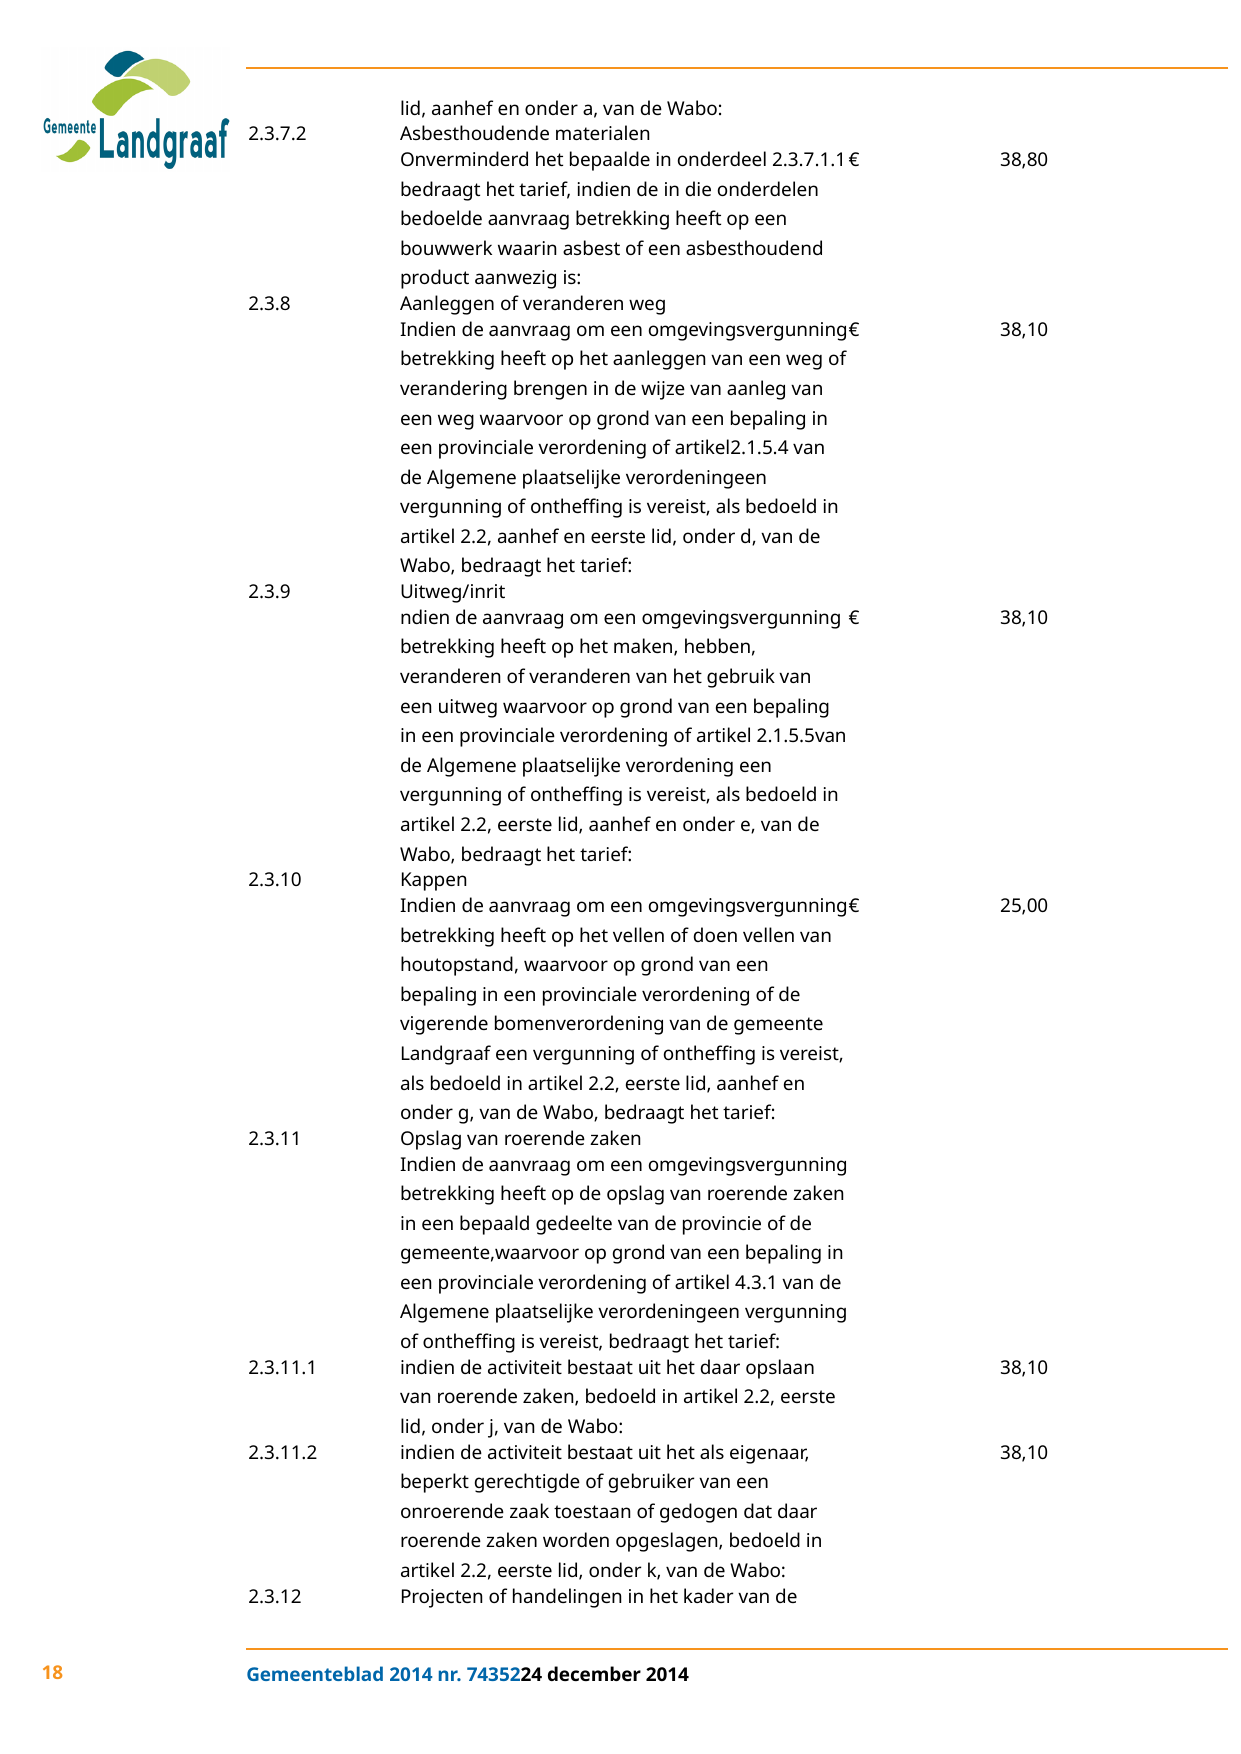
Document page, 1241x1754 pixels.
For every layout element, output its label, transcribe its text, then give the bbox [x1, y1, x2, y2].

table_cell 2.3.8 [248, 290, 400, 316]
table_cell 38,10 [1000, 1354, 1152, 1439]
table_cell [848, 1439, 1000, 1583]
table_cell 2.3.11.1 [248, 1354, 400, 1439]
table_cell [1000, 1125, 1152, 1151]
table_cell [848, 121, 1000, 146]
table_cell [848, 1354, 1000, 1439]
table_cell € [848, 604, 1000, 867]
table_cell 38,10 [1000, 1439, 1152, 1583]
picture [41, 47, 231, 172]
table_cell ndien de aanvraag om een omgevingsvergunning betrekking heeft op het maken, hebben, veranderen of veranderen van het gebruik van een uitweg waarvoor op grond van een bepaling in een provinciale verordening of artikel 2.1.5.5van de Algemene plaatselijke verordening een vergunning of ontheffing is vereist, als bedoeld in artikel 2.2, eerste lid, aanhef en onder e, van de Wabo, bedraagt het tarief: [400, 604, 848, 867]
table_cell indien de activiteit bestaat uit het daar opslaan van roerende zaken, bedoeld in artikel 2.2, eerste lid, onder j, van de Wabo: [400, 1354, 848, 1439]
table_cell [248, 95, 400, 121]
table_cell [848, 290, 1000, 316]
table_cell [248, 1151, 400, 1354]
table_cell [848, 1151, 1000, 1354]
table_cell € [848, 146, 1000, 290]
table_cell Kappen [400, 867, 848, 892]
table_cell [848, 1583, 1000, 1609]
table_cell € [848, 316, 1000, 578]
table_cell Indien de aanvraag om een omgevingsvergunning betrekking heeft op de opslag van roerende zaken in een bepaald gedeelte van de provincie of de gemeente,waarvoor op grond van een bepaling in een provinciale verordening of artikel 4.3.1 van de Algemene plaatselijke verordeningeen vergunning of ontheffing is vereist, bedraagt het tarief: [400, 1151, 848, 1354]
table_cell 25,00 [1000, 892, 1152, 1125]
table_cell 2.3.9 [248, 579, 400, 604]
table_cell Indien de aanvraag om een omgevingsvergunning betrekking heeft op het vellen of doen vellen van houtopstand, waarvoor op grond van een bepaling in een provinciale verordening of de vigerende bomenverordening van de gemeente Landgraaf een vergunning of ontheffing is vereist, als bedoeld in artikel 2.2, eerste lid, aanhef en onder g, van de Wabo, bedraagt het tarief: [400, 892, 848, 1125]
table_cell 38,10 [1000, 316, 1152, 578]
table_cell 2.3.7.2 [248, 121, 400, 146]
table_cell € [848, 892, 1000, 1125]
table_cell Onverminderd het bepaalde in onderdeel 2.3.7.1.1 bedraagt het tarief, indien de in die onderdelen bedoelde aanvraag betrekking heeft op een bouwwerk waarin asbest of een asbesthoudend product aanwezig is: [400, 146, 848, 290]
table_cell [848, 1125, 1000, 1151]
table_cell [1000, 579, 1152, 604]
table_cell Uitweg/inrit [400, 579, 848, 604]
table_cell 38,80 [1000, 146, 1152, 290]
table_cell [1000, 1583, 1152, 1609]
table_cell [1000, 1151, 1152, 1354]
table_cell Projecten of handelingen in het kader van de [400, 1583, 848, 1609]
table_cell [1000, 290, 1152, 316]
table_cell 2.3.12 [248, 1583, 400, 1609]
table_cell [248, 604, 400, 867]
table_cell Asbesthoudende materialen [400, 121, 848, 146]
table_cell 2.3.11 [248, 1125, 400, 1151]
table_cell [848, 867, 1000, 892]
table_cell [848, 579, 1000, 604]
table_cell [248, 146, 400, 290]
table_cell [1000, 867, 1152, 892]
table_cell [1000, 95, 1152, 121]
table_cell lid, aanhef en onder a, van de Wabo: [400, 95, 848, 121]
table_cell 2.3.10 [248, 867, 400, 892]
table_cell Aanleggen of veranderen weg [400, 290, 848, 316]
table_cell [248, 316, 400, 578]
table_cell Opslag van roerende zaken [400, 1125, 848, 1151]
table_cell [848, 95, 1000, 121]
table_cell [1000, 121, 1152, 146]
table_cell indien de activiteit bestaat uit het als eigenaar, beperkt gerechtigde of gebruiker van een onroerende zaak toestaan of gedogen dat daar roerende zaken worden opgeslagen, bedoeld in artikel 2.2, eerste lid, onder k, van de Wabo: [400, 1439, 848, 1583]
table_cell Indien de aanvraag om een omgevingsvergunning betrekking heeft op het aanleggen van een weg of verandering brengen in de wijze van aanleg van een weg waarvoor op grond van een bepaling in een provinciale verordening of artikel2.1.5.4 van de Algemene plaatselijke verordeningeen vergunning of ontheffing is vereist, als bedoeld in artikel 2.2, aanhef en eerste lid, onder d, van de Wabo, bedraagt het tarief: [400, 316, 848, 578]
table_cell [248, 892, 400, 1125]
table_cell 38,10 [1000, 604, 1152, 867]
table_cell 2.3.11.2 [248, 1439, 400, 1583]
